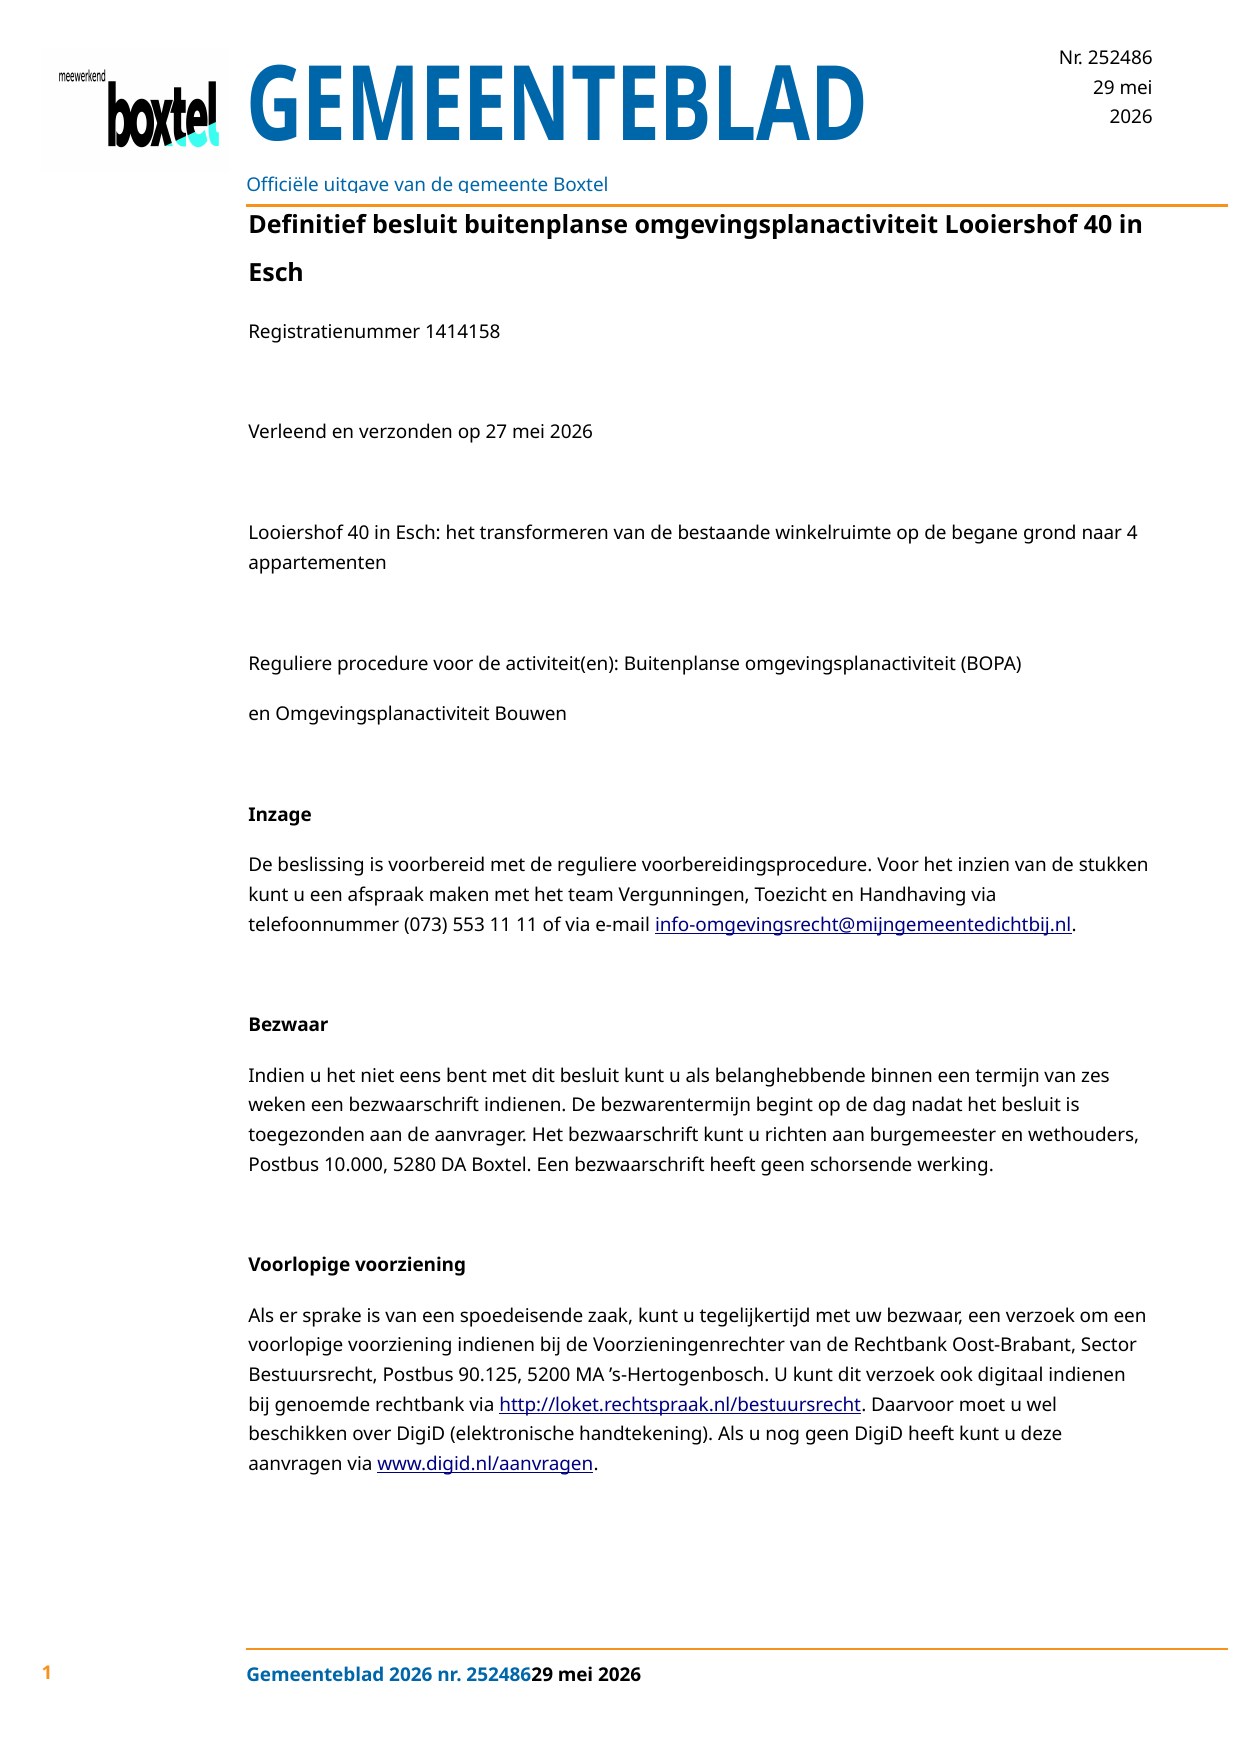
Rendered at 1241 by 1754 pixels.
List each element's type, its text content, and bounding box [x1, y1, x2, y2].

text Reguliere procedure voor de activiteit(en): Buitenplanse omgevingsplanactiviteit (BOPA) [248, 650, 1152, 676]
text Looiershof 40 in Esch: het transformeren van de bestaande winkelruimte op de begane grond naar 4 appartementen [248, 519, 1152, 575]
text Indien u het niet eens bent met dit besluit kunt u als belanghebbende binnen een termijn van zes weken een bezwaarschrift indienen. De bezwarentermijn begint op de dag nadat het besluit is toegezonden aan de aanvrager. Het bezwaarschrift kunt u richten aan burgemeester en wethouders, Postbus 10.000, 5280 DA Boxtel. Een bezwaarschrift heeft geen schorsende werking. [248, 1062, 1152, 1177]
text Als er sprake is van een spoedeisende zaak, kunt u tegelijkertijd met uw bezwaar, een verzoek om een voorlopige voorziening indienen bij de Voorzieningenrechter van de Rechtbank Oost-Brabant, Sector Bestuursrecht, Postbus 90.125, 5200 MA ’s-Hertogenbosch. U kunt dit verzoek ook digitaal indienen bij genoemde rechtbank via http://loket.rechtspraak.nl/bestuursrecht. Daarvoor moet u wel beschikken over DigiD (elektronische handtekening). Als u nog geen DigiD heeft kunt u deze aanvragen via www.digid.nl/aanvragen. [248, 1302, 1152, 1476]
text Definitief besluit buitenplanse omgevingsplanactiviteit Looiershof 40 in Esch [248, 207, 1152, 288]
text Inzage [248, 801, 1152, 827]
text Bezwaar [248, 1012, 1152, 1037]
picture [41, 47, 231, 172]
text De beslissing is voorbereid met de reguliere voorbereidingsprocedure. Voor het inzien van de stukken kunt u een afspraak maken met het team Vergunningen, Toezicht en Handhaving via telefoonnummer (073) 553 11 11 of via e-mail info-omgevingsrecht@mijngemeentedichtbij.nl. [248, 852, 1152, 937]
text Voorlopige voorziening [248, 1252, 1152, 1277]
text en Omgevingsplanactiviteit Bouwen [248, 700, 1152, 726]
text Registratienummer 1414158 [248, 318, 1152, 344]
text Verleend en verzonden op 27 mei 2026 [248, 419, 1152, 444]
